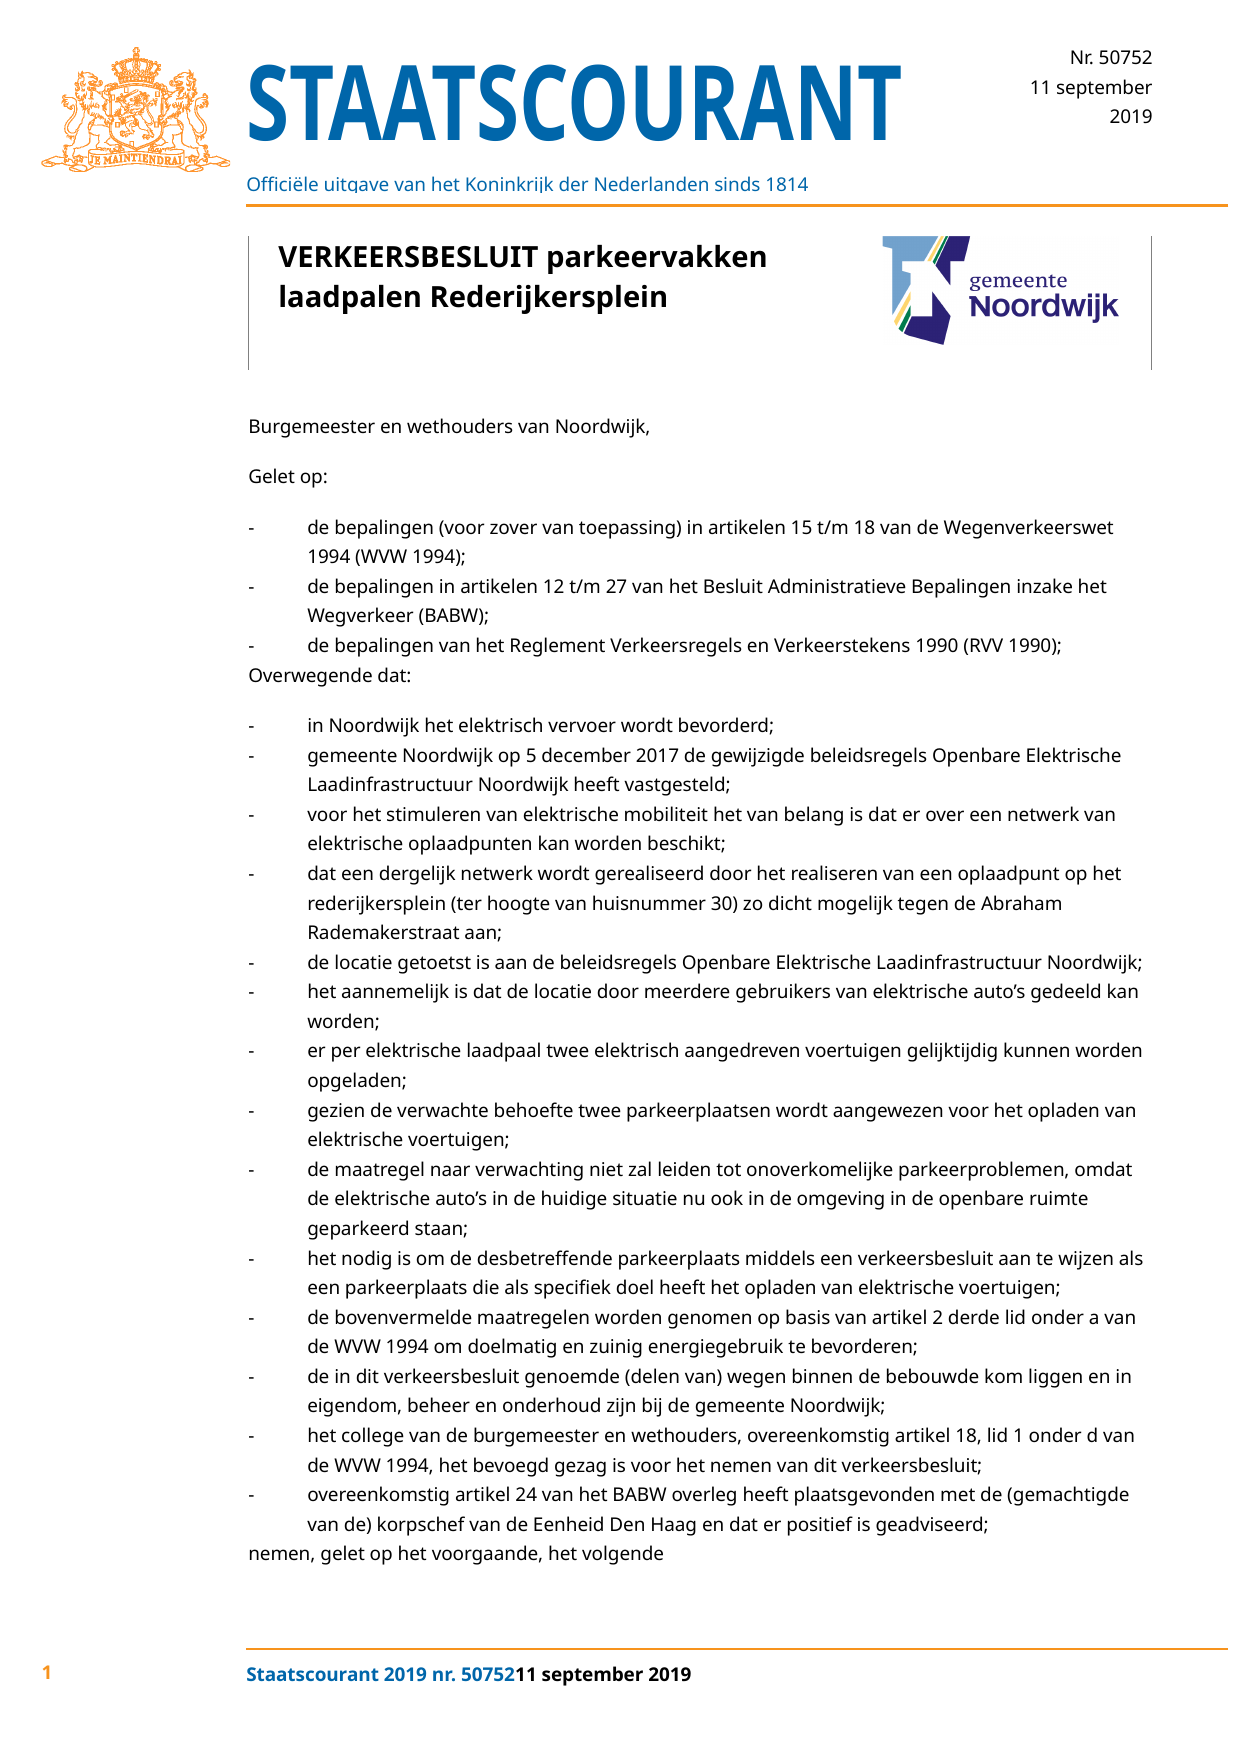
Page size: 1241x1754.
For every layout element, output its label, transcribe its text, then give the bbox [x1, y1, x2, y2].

list de bepalingen van het Reglement Verkeersregels en Verkeerstekens 1990 (RVV 1990); [248, 632, 1152, 658]
list het aannemelijk is dat de locatie door meerdere gebruikers van elektrische auto’s gedeeld kan worden; [248, 978, 1152, 1034]
picture [882, 236, 1119, 345]
list de in dit verkeersbesluit genoemde (delen van) wegen binnen de bebouwde kom liggen en in eigendom, beheer en onderhoud zijn bij de gemeente Noordwijk; [248, 1363, 1152, 1418]
text Overwegende dat: [248, 662, 1152, 688]
list de bovenvermelde maatregelen worden genomen op basis van artikel 2 derde lid onder a van de WVW 1994 om doelmatig en zuinig energiegebruik te bevorderen; [248, 1304, 1152, 1359]
list de locatie getoetst is aan de beleidsregels Openbare Elektrische Laadinfrastructuur Noordwijk; [248, 949, 1152, 975]
list de bepalingen (voor zover van toepassing) in artikelen 15 t/m 18 van de Wegenverkeerswet 1994 (WVW 1994); [248, 514, 1152, 569]
table_header VERKEERSBESLUIT parkeervakken laadpalen Rederijkersplein [249, 236, 850, 370]
picture [41, 47, 231, 172]
list het college van de burgemeester en wethouders, overeenkomstig artikel 18, lid 1 onder d van de WVW 1994, het bevoegd gezag is voor het nemen van dit verkeersbesluit; [248, 1422, 1152, 1478]
list gezien de verwachte behoefte twee parkeerplaatsen wordt aangewezen voor het opladen van elektrische voertuigen; [248, 1097, 1152, 1152]
list overeenkomstig artikel 24 van het BABW overleg heeft plaatsgevonden met de (gemachtigde van de) korpschef van de Eenheid Den Haag en dat er positief is geadviseerd; [248, 1481, 1152, 1537]
list gemeente Noordwijk op 5 december 2017 de gewijzigde beleidsregels Openbare Elektrische Laadinfrastructuur Noordwijk heeft vastgesteld; [248, 742, 1152, 797]
list de maatregel naar verwachting niet zal leiden tot onoverkomelijke parkeerproblemen, omdat de elektrische auto’s in de huidige situatie nu ook in de omgeving in de openbare ruimte geparkeerd staan; [248, 1156, 1152, 1241]
text nemen, gelet op het voorgaande, het volgende [248, 1541, 1152, 1566]
list voor het stimuleren van elektrische mobiliteit het van belang is dat er over een netwerk van elektrische oplaadpunten kan worden beschikt; [248, 801, 1152, 856]
list in Noordwijk het elektrisch vervoer wordt bevorderd; [248, 712, 1152, 738]
text Gelet op: [248, 463, 1152, 489]
list de bepalingen in artikelen 12 t/m 27 van het Besluit Administratieve Bepalingen inzake het Wegverkeer (BABW); [248, 573, 1152, 628]
list het nodig is om de desbetreffende parkeerplaats middels een verkeersbesluit aan te wijzen als een parkeerplaats die als specifiek doel heeft het opladen van elektrische voertuigen; [248, 1245, 1152, 1300]
text Burgemeester en wethouders van Noordwijk, [248, 413, 1152, 439]
list dat een dergelijk netwerk wordt gerealiseerd door het realiseren van een oplaadpunt op het rederijkersplein (ter hoogte van huisnummer 30) zo dicht mogelijk tegen de Abraham Rademakerstraat aan; [248, 860, 1152, 945]
table_header [850, 236, 1151, 370]
list er per elektrische laadpaal twee elektrisch aangedreven voertuigen gelijktijdig kunnen worden opgeladen; [248, 1038, 1152, 1093]
